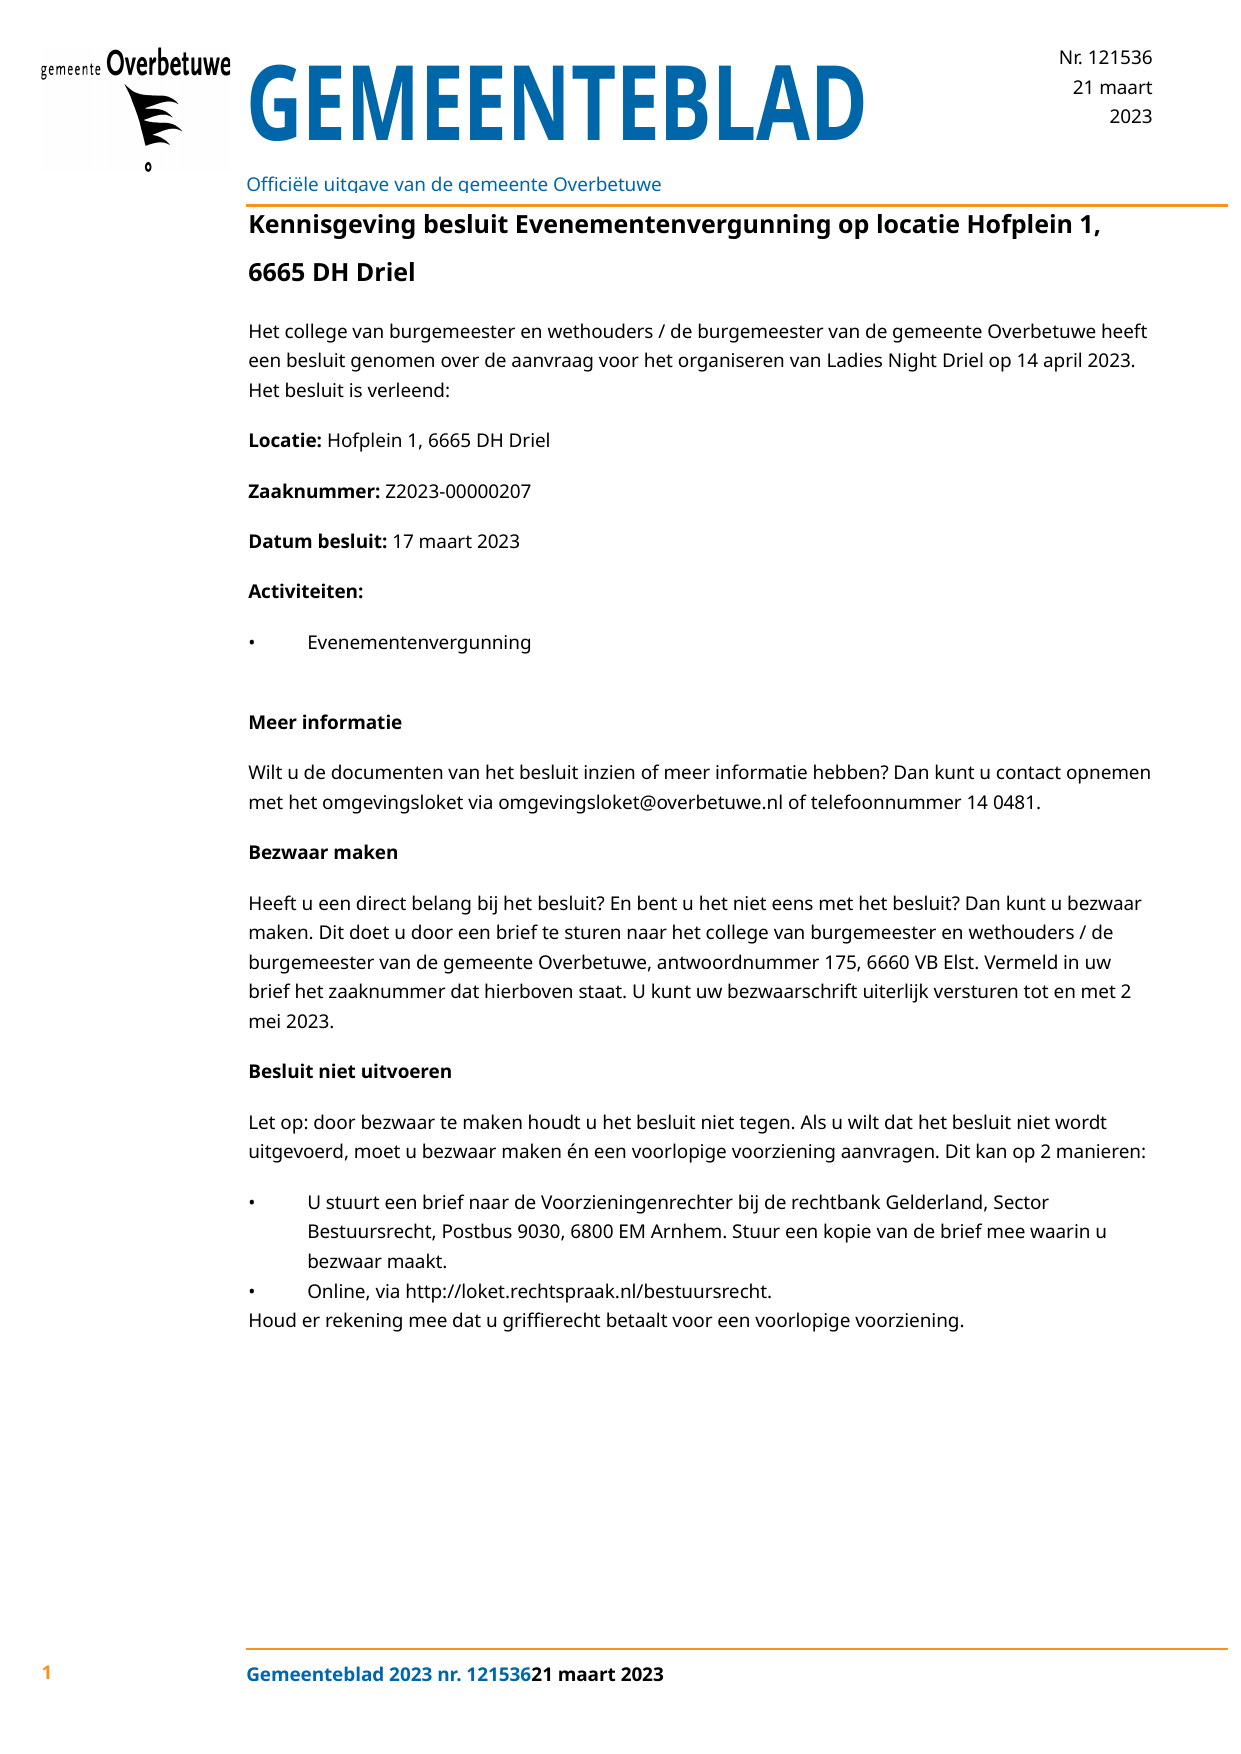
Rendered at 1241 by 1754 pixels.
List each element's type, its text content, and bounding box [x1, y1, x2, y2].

text Houd er rekening mee dat u griffierecht betaalt voor een voorlopige voorziening. [248, 1307, 1152, 1333]
text Kennisgeving besluit Evenementenvergunning op locatie Hofplein 1, 6665 DH Driel [248, 207, 1152, 288]
text Zaaknummer: Z2023-00000207 [248, 478, 1152, 504]
text Het college van burgemeester en wethouders / de burgemeester van de gemeente Overbetuwe heeft een besluit genomen over de aanvraag voor het organiseren van Ladies Night Driel op 14 april 2023. Het besluit is verleend: [248, 318, 1152, 403]
text Meer informatie [248, 709, 1152, 735]
text Wilt u de documenten van het besluit inzien of meer informatie hebben? Dan kunt u contact opnemen met het omgevingsloket via omgevingsloket@overbetuwe.nl of telefoonnummer 14 0481. [248, 759, 1152, 815]
picture [41, 47, 231, 172]
text Let op: door bezwaar te maken houdt u het besluit niet tegen. Als u wilt dat het besluit niet wordt uitgevoerd, moet u bezwaar maken én een voorlopige voorziening aanvragen. Dit kan op 2 manieren: [248, 1109, 1152, 1164]
text Bezwaar maken [248, 839, 1152, 865]
text Heeft u een direct belang bij het besluit? En bent u het niet eens met het besluit? Dan kunt u bezwaar maken. Dit doet u door een brief te sturen naar het college van burgemeester en wethouders / de burgemeester van de gemeente Overbetuwe, antwoordnummer 175, 6660 VB Elst. Vermeld in uw brief het zaaknummer dat hierboven staat. U kunt uw bezwaarschrift uiterlijk versturen tot en met 2 mei 2023. [248, 890, 1152, 1034]
text Locatie: Hofplein 1, 6665 DH Driel [248, 427, 1152, 453]
text Datum besluit: 17 maart 2023 [248, 528, 1152, 554]
list Online, via http://loket.rechtspraak.nl/bestuursrecht. [248, 1278, 1152, 1304]
list Evenementenvergunning [248, 629, 1152, 655]
list U stuurt een brief naar de Voorzieningenrechter bij de rechtbank Gelderland, Sector Bestuursrecht, Postbus 9030, 6800 EM Arnhem. Stuur een kopie van de brief mee waarin u bezwaar maakt. [248, 1189, 1152, 1274]
text Besluit niet uitvoeren [248, 1059, 1152, 1084]
text Activiteiten: [248, 579, 1152, 604]
